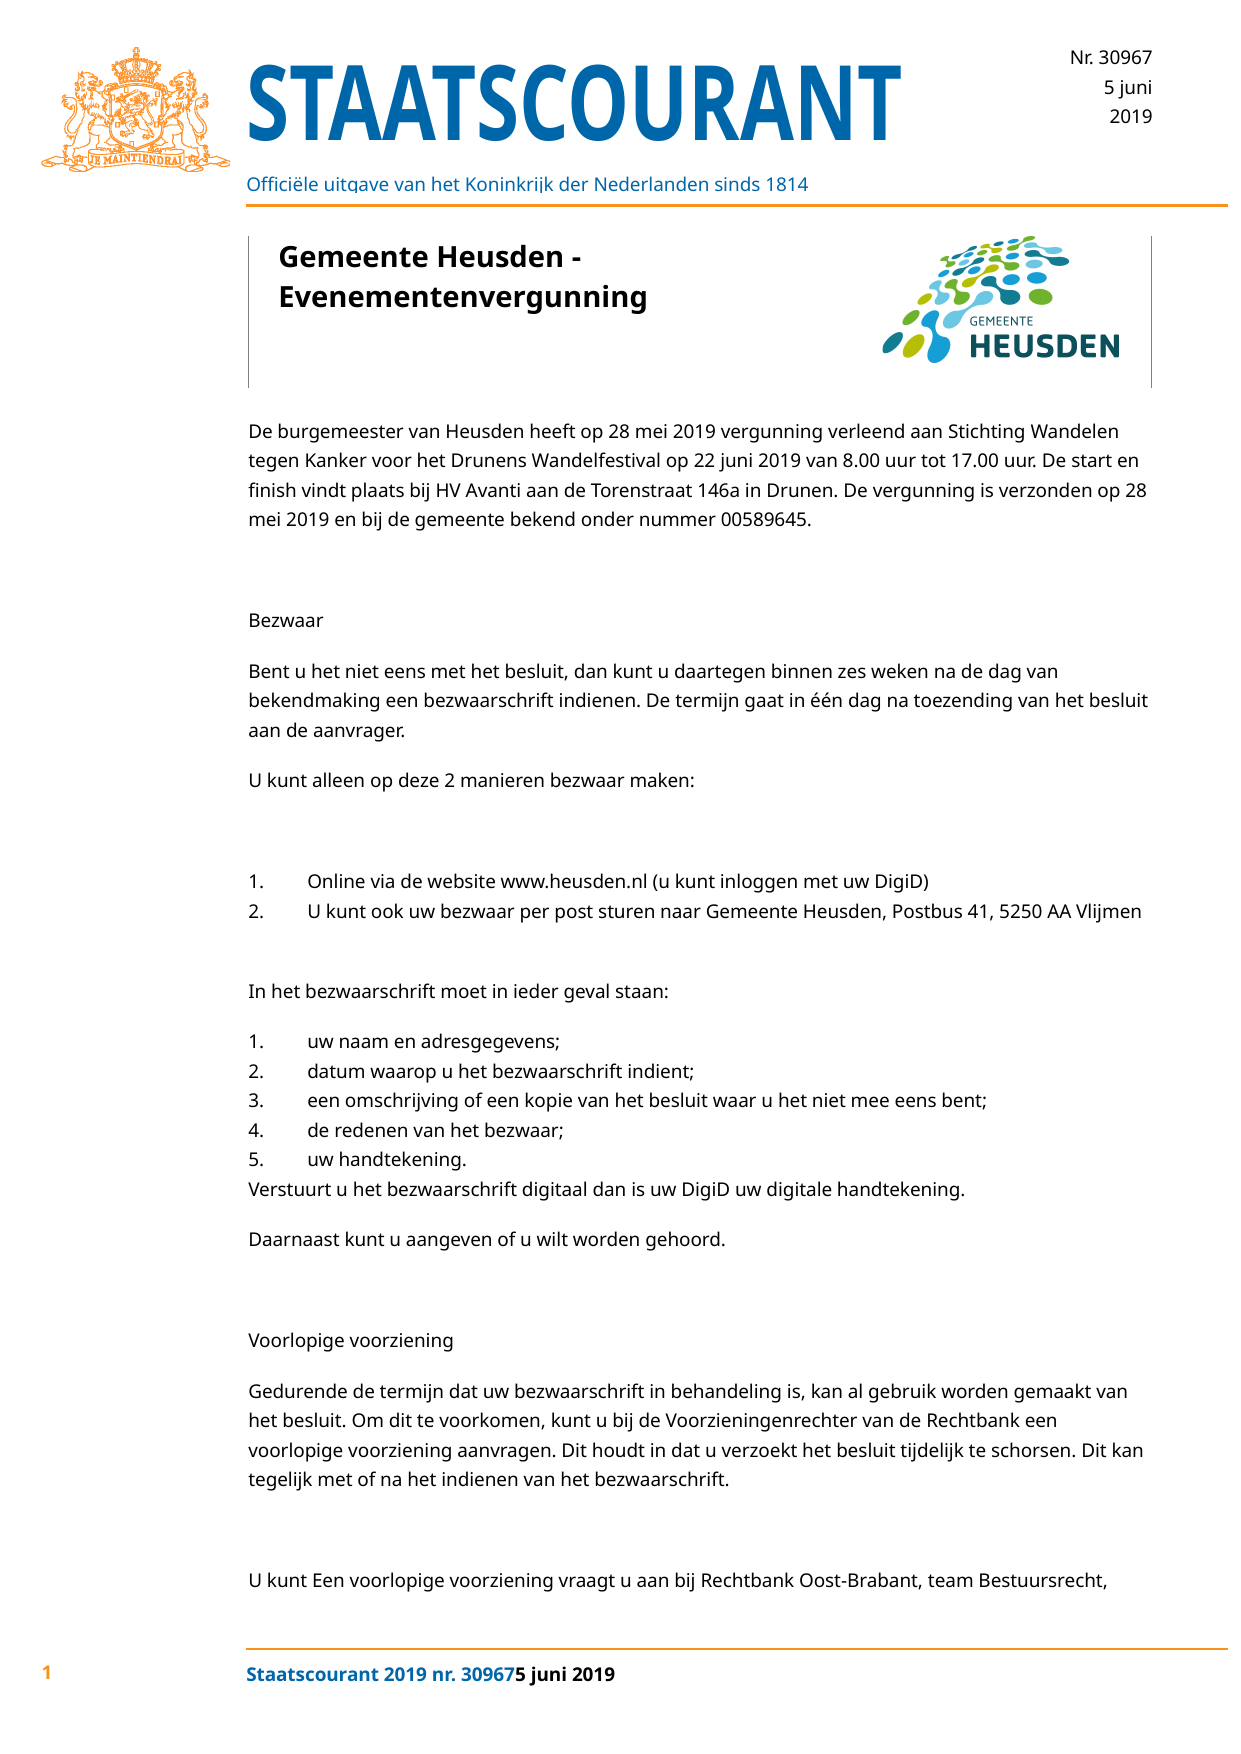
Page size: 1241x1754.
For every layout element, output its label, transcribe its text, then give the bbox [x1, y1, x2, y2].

list datum waarop u het bezwaarschrift indient; [248, 1058, 1152, 1083]
text Gedurende de termijn dat uw bezwaarschrift in behandeling is, kan al gebruik worden gemaakt van het besluit. Om dit te voorkomen, kunt u bij de Voorzieningenrechter van de Rechtbank een voorlopige voorziening aanvragen. Dit houdt in dat u verzoekt het besluit tijdelijk te schorsen. Dit kan tegelijk met of na het indienen van het bezwaarschrift. [248, 1378, 1152, 1492]
table_header [850, 236, 1151, 388]
list U kunt ook uw bezwaar per post sturen naar Gemeente Heusden, Postbus 41, 5250 AA Vlijmen [248, 898, 1152, 923]
list Online via de website www.heusden.nl (u kunt inloggen met uw DigiD) [248, 868, 1152, 894]
text Bent u het niet eens met het besluit, dan kunt u daartegen binnen zes weken na de dag van bekendmaking een bezwaarschrift indienen. De termijn gaat in één dag na toezending van het besluit aan de aanvrager. [248, 658, 1152, 743]
text De burgemeester van Heusden heeft op 28 mei 2019 vergunning verleend aan Stichting Wandelen tegen Kanker voor het Drunens Wandelfestival op 22 juni 2019 van 8.00 uur tot 17.00 uur. De start en finish vindt plaats bij HV Avanti aan de Torenstraat 146a in Drunen. De vergunning is verzonden op 28 mei 2019 en bij de gemeente bekend onder nummer 00589645. [248, 418, 1152, 532]
text Voorlopige voorziening [248, 1327, 1152, 1353]
table_header Gemeente Heusden - Evenementenvergunning [249, 236, 850, 388]
picture [41, 47, 231, 172]
text Bezwaar [248, 607, 1152, 633]
text Daarnaast kunt u aangeven of u wilt worden gehoord. [248, 1227, 1152, 1252]
list de redenen van het bezwaar; [248, 1117, 1152, 1143]
list uw naam en adresgegevens; [248, 1028, 1152, 1054]
picture [882, 236, 1119, 363]
text U kunt Een voorlopige voorziening vraagt u aan bij Rechtbank Oost-Brabant, team Bestuursrecht, [248, 1567, 1152, 1593]
list een omschrijving of een kopie van het besluit waar u het niet mee eens bent; [248, 1087, 1152, 1113]
text In het bezwaarschrift moet in ieder geval staan: [248, 978, 1152, 1003]
text U kunt alleen op deze 2 manieren bezwaar maken: [248, 767, 1152, 793]
list uw handtekening. [248, 1147, 1152, 1172]
text Verstuurt u het bezwaarschrift digitaal dan is uw DigiD uw digitale handtekening. [248, 1176, 1152, 1202]
